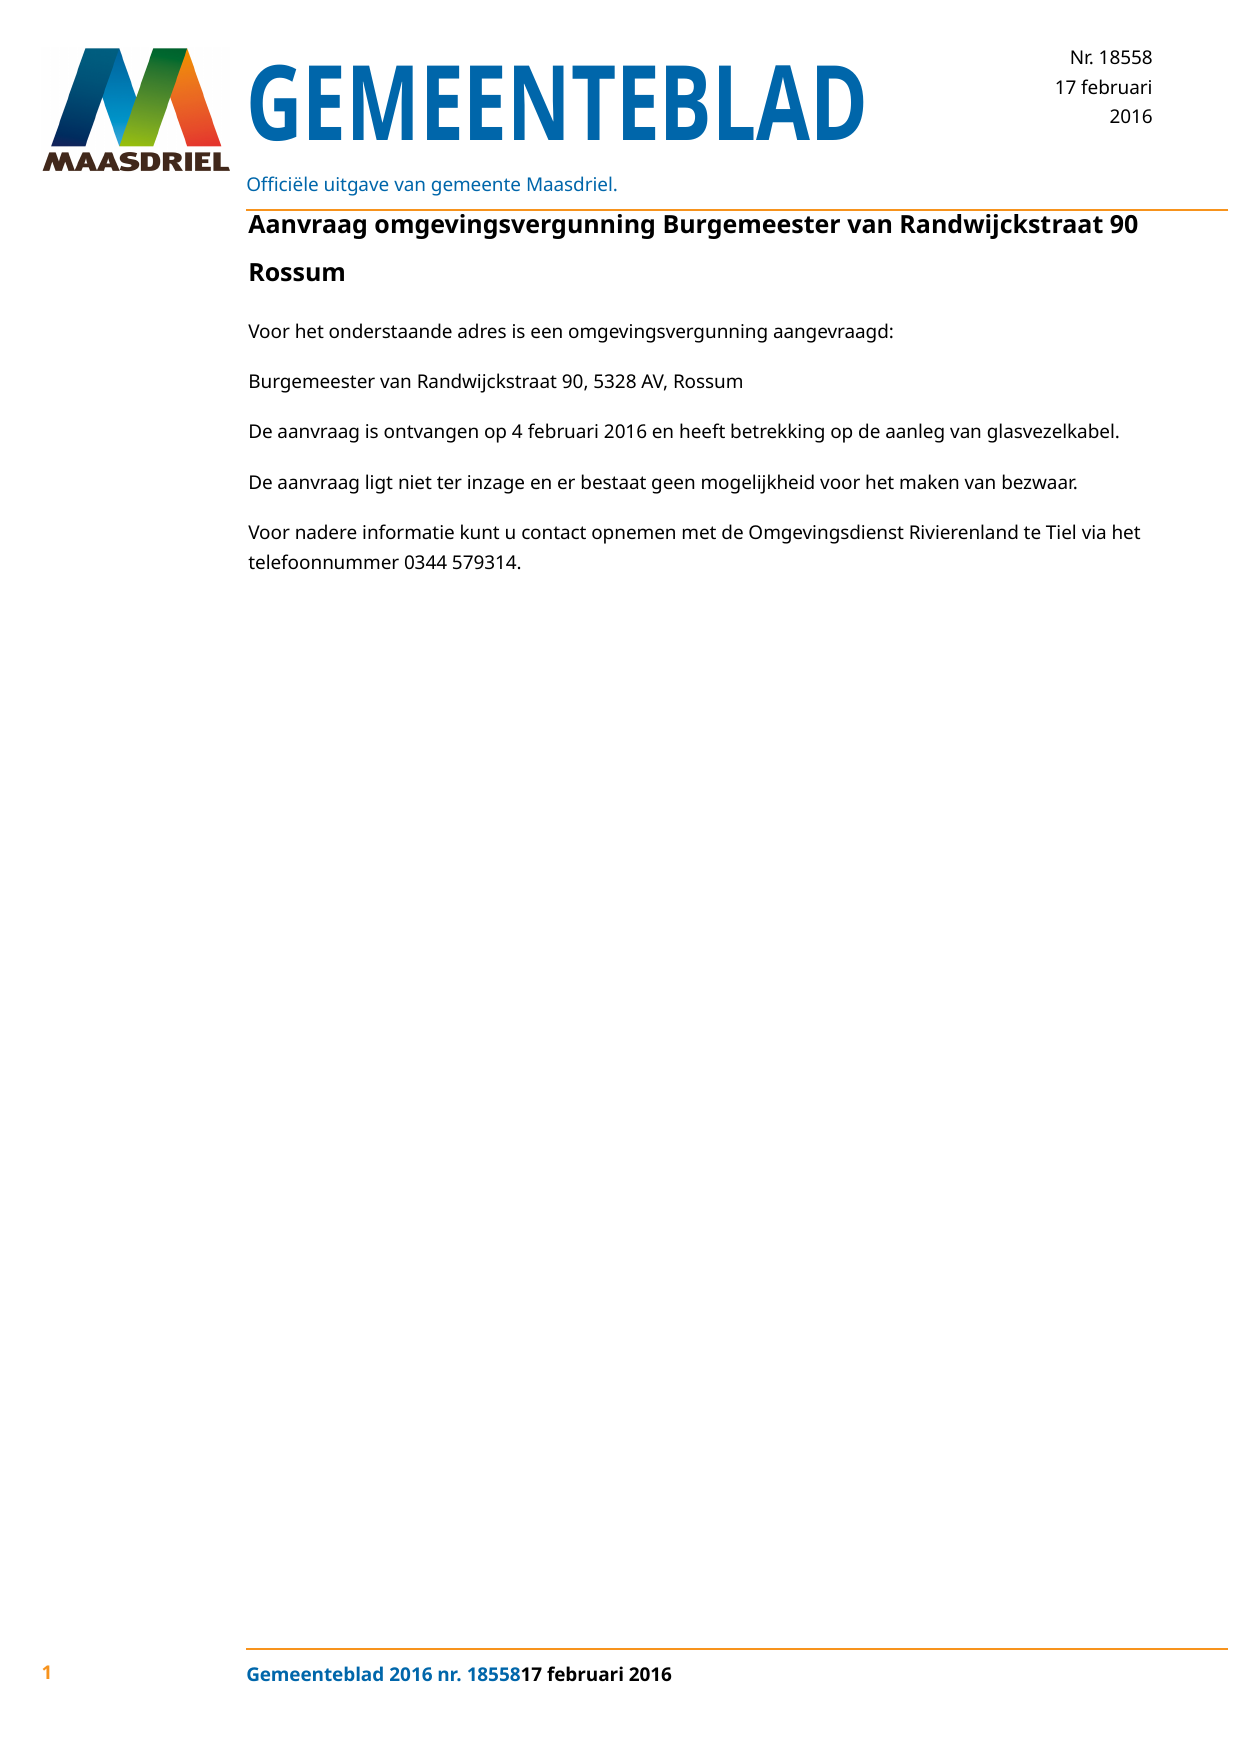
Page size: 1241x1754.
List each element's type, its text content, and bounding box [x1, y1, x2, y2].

text Burgemeester van Randwijckstraat 90, 5328 AV, Rossum [248, 368, 1152, 394]
text Voor het onderstaande adres is een omgevingsvergunning aangevraagd: [248, 318, 1152, 344]
text Voor nadere informatie kunt u contact opnemen met de Omgevingsdienst Rivierenland te Tiel via het telefoonnummer 0344 579314. [248, 519, 1152, 575]
text De aanvraag is ontvangen op 4 februari 2016 en heeft betrekking op de aanleg van glasvezelkabel. [248, 419, 1152, 444]
text Aanvraag omgevingsvergunning Burgemeester van Randwijckstraat 90 Rossum [248, 211, 1152, 288]
picture [41, 47, 231, 172]
text De aanvraag ligt niet ter inzage en er bestaat geen mogelijkheid voor het maken van bezwaar. [248, 469, 1152, 495]
